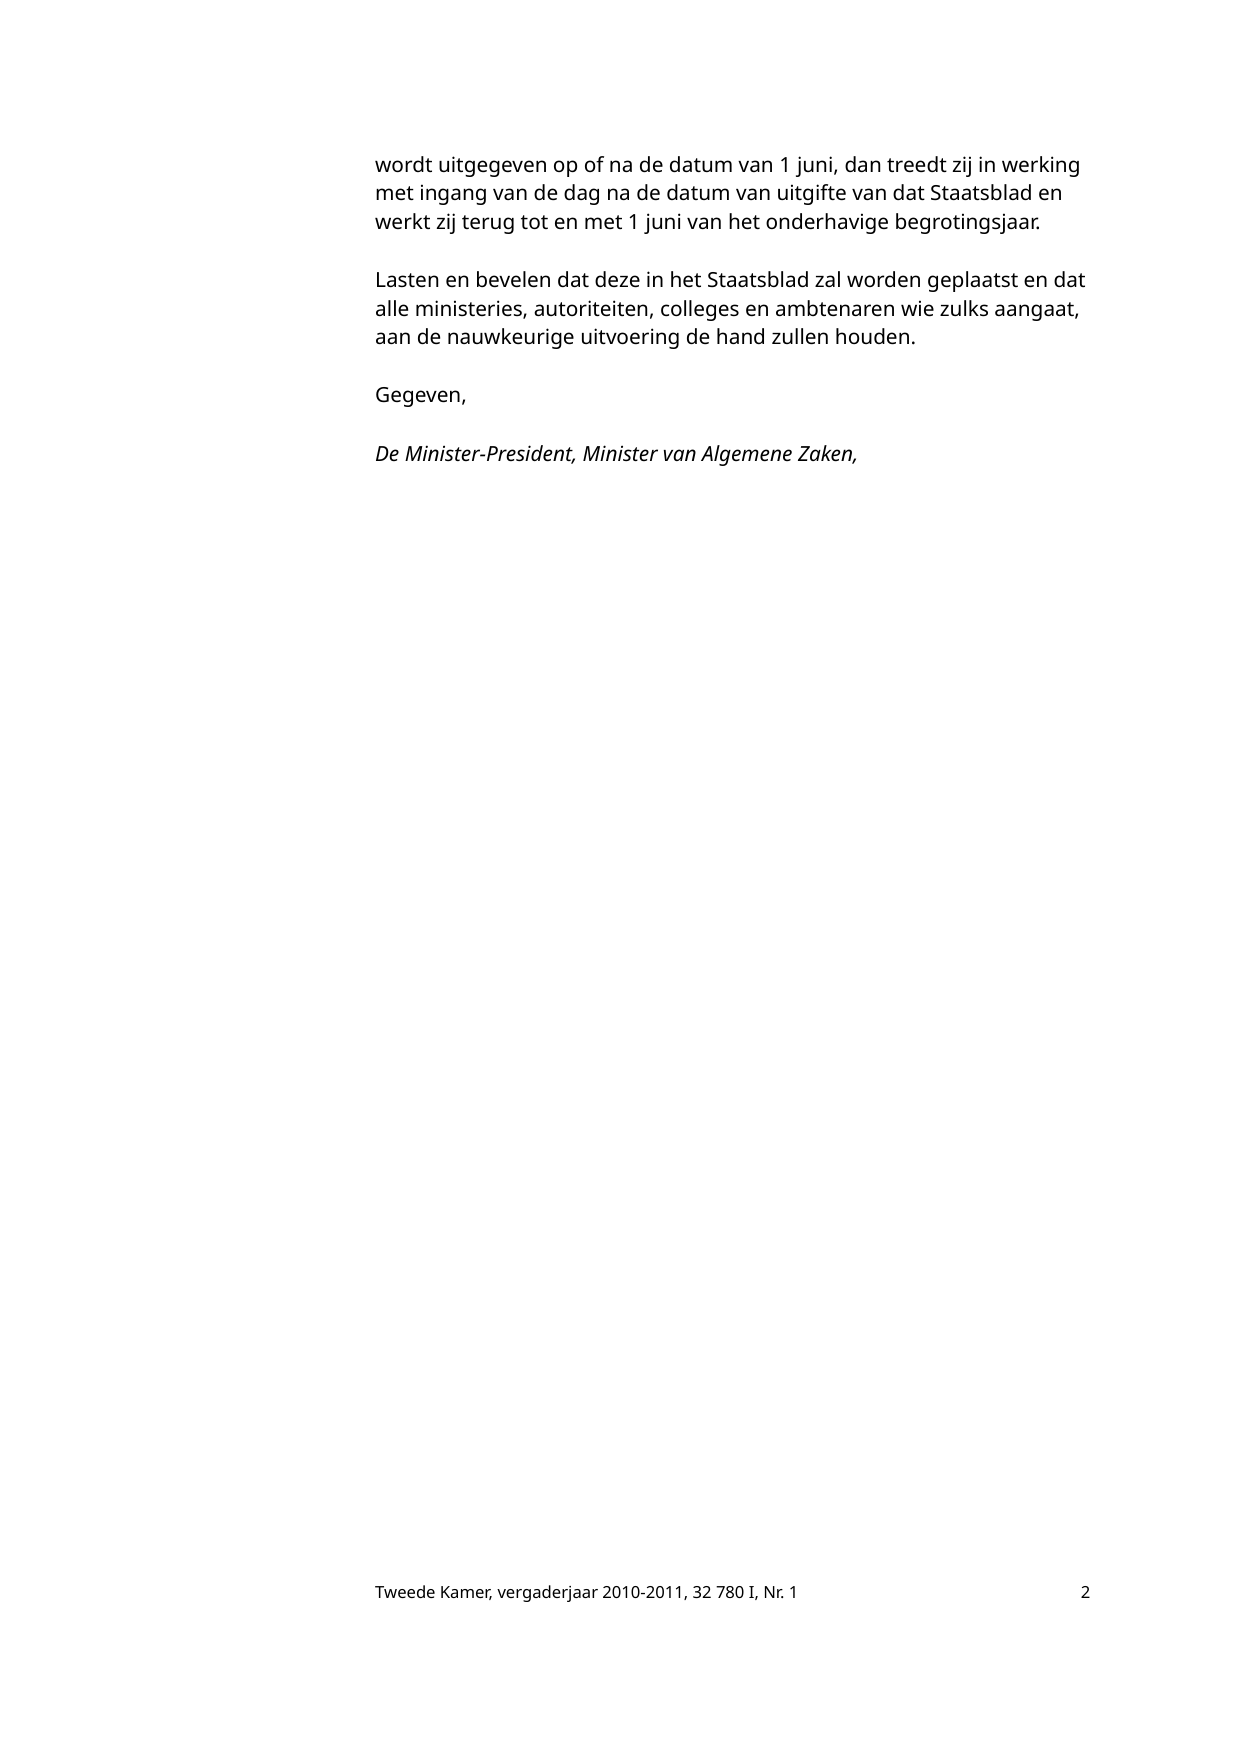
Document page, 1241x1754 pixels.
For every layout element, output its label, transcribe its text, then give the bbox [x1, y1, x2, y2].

text De Minister-President, Minister van Algemene Zaken, [375, 439, 1090, 467]
text Gegeven, [375, 381, 1090, 409]
text Lasten en bevelen dat deze in het Staatsblad zal worden geplaatst en dat alle ministeries, autoriteiten, colleges en ambtenaren wie zulks aangaat, aan de nauwkeurige uitvoering de hand zullen houden. [375, 265, 1090, 351]
text wordt uitgegeven op of na de datum van 1 juni, dan treedt zij in werking met ingang van de dag na de datum van uitgifte van dat Staatsblad en werkt zij terug tot en met 1 juni van het onderhavige begrotingsjaar. [375, 150, 1090, 235]
